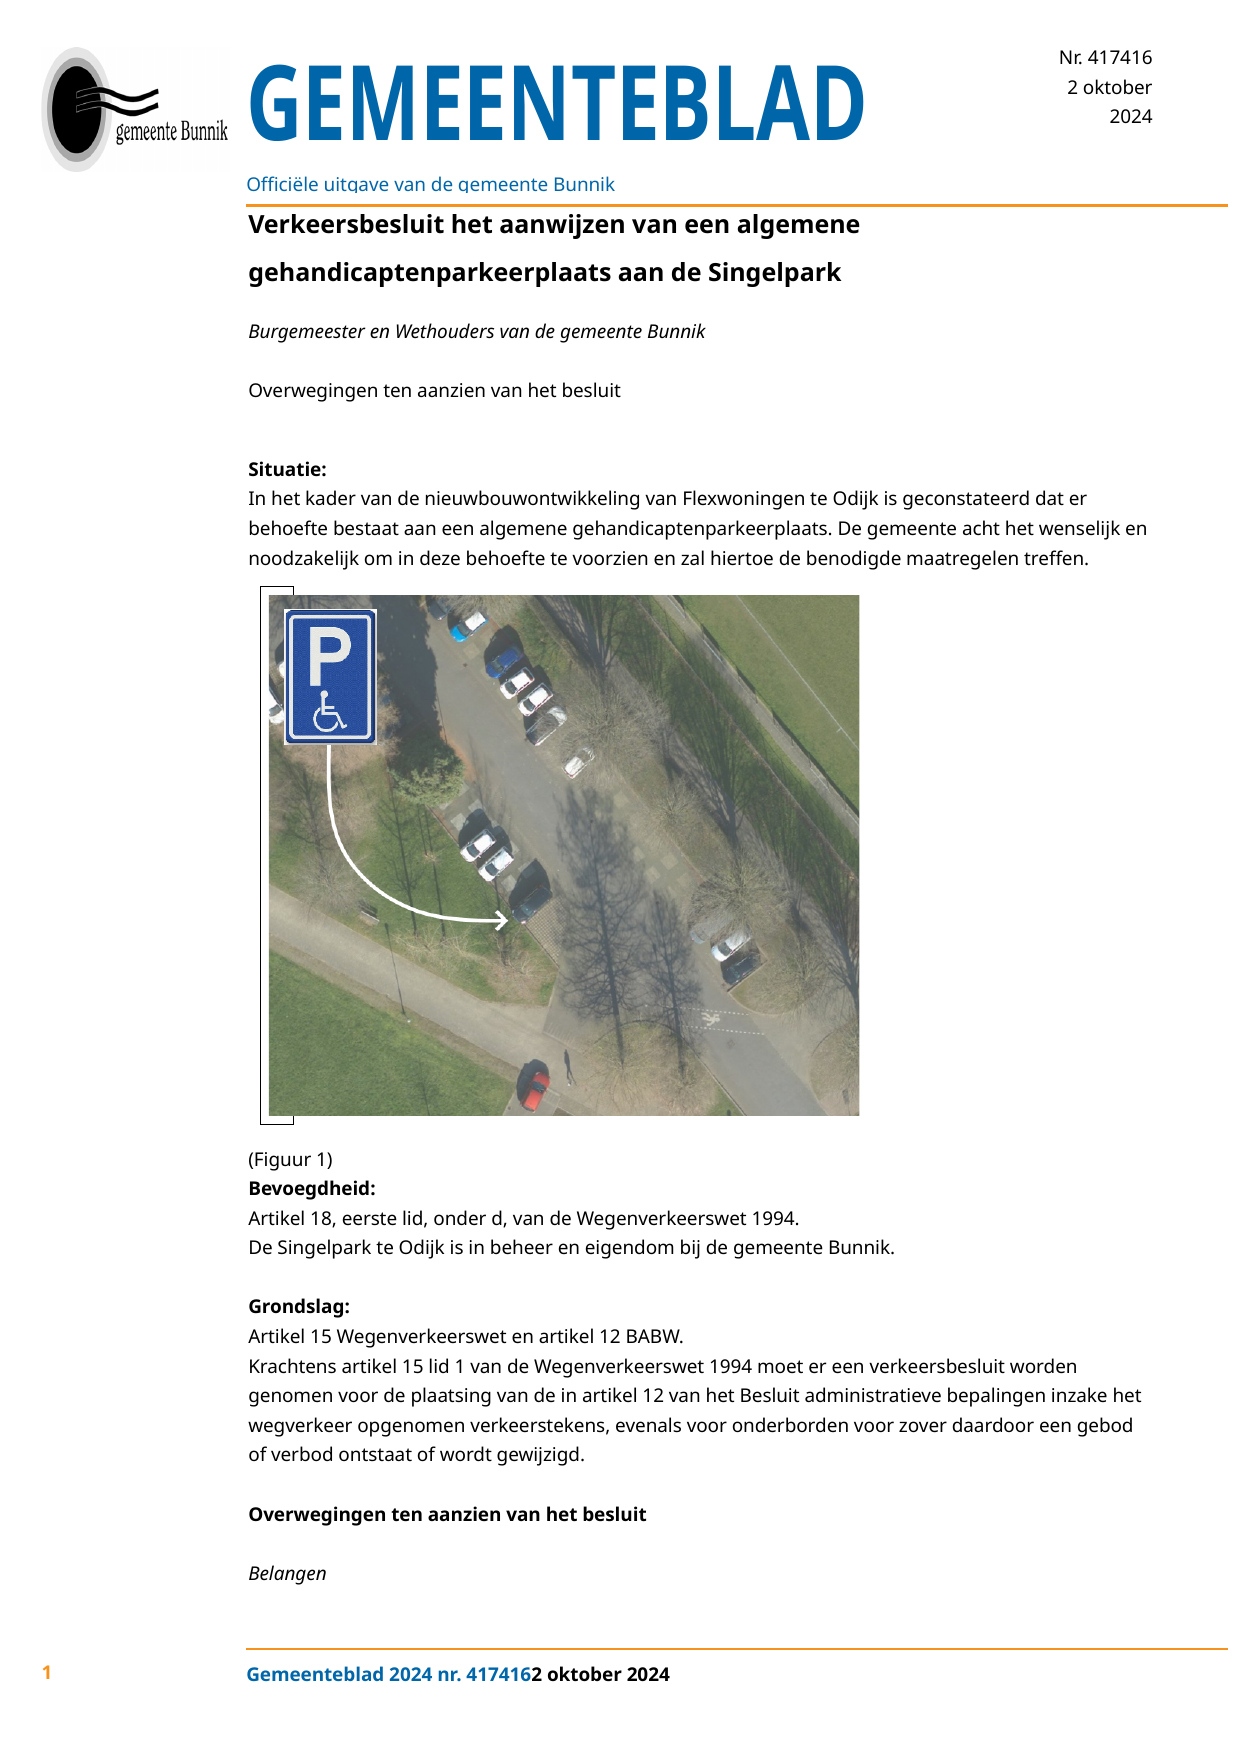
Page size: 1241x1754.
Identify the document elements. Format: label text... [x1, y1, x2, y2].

text Situatie: [248, 456, 1152, 482]
text Krachtens artikel 15 lid 1 van de Wegenverkeerswet 1994 moet er een verkeersbesluit worden genomen voor de plaatsing van de in artikel 12 van het Besluit administratieve bepalingen inzake het wegverkeer opgenomen verkeerstekens, evenals voor onderborden voor zover daardoor een gebod of verbod ontstaat of wordt gewijzigd. [248, 1353, 1152, 1467]
text In het kader van de nieuwbouwontwikkeling van Flexwoningen te Odijk is geconstateerd dat er behoefte bestaat aan een algemene gehandicaptenparkeerplaats. De gemeente acht het wenselijk en noodzakelijk om in deze behoefte te voorzien en zal hiertoe de benodigde maatregelen treffen. [248, 486, 1152, 570]
text De Singelpark te Odijk is in beheer en eigendom bij de gemeente Bunnik. [248, 1234, 1152, 1260]
text Grondslag: [248, 1294, 1152, 1319]
text Belangen [248, 1560, 1152, 1586]
text (Figuur 1) [248, 1146, 1152, 1171]
picture [41, 47, 231, 172]
text Bevoegdheid: [248, 1175, 1152, 1201]
text Artikel 18, eerste lid, onder d, van de Wegenverkeerswet 1994. [248, 1205, 1152, 1231]
text Overwegingen ten aanzien van het besluit [248, 1501, 1152, 1526]
text Artikel 15 Wegenverkeerswet en artikel 12 BABW. [248, 1323, 1152, 1349]
text Verkeersbesluit het aanwijzen van een algemene gehandicaptenparkeerplaats aan de Singelpark [248, 207, 1152, 288]
text Overwegingen ten aanzien van het besluit [248, 377, 1152, 403]
picture [268, 595, 860, 1116]
text Burgemeester en Wethouders van de gemeente Bunnik [248, 318, 1152, 344]
